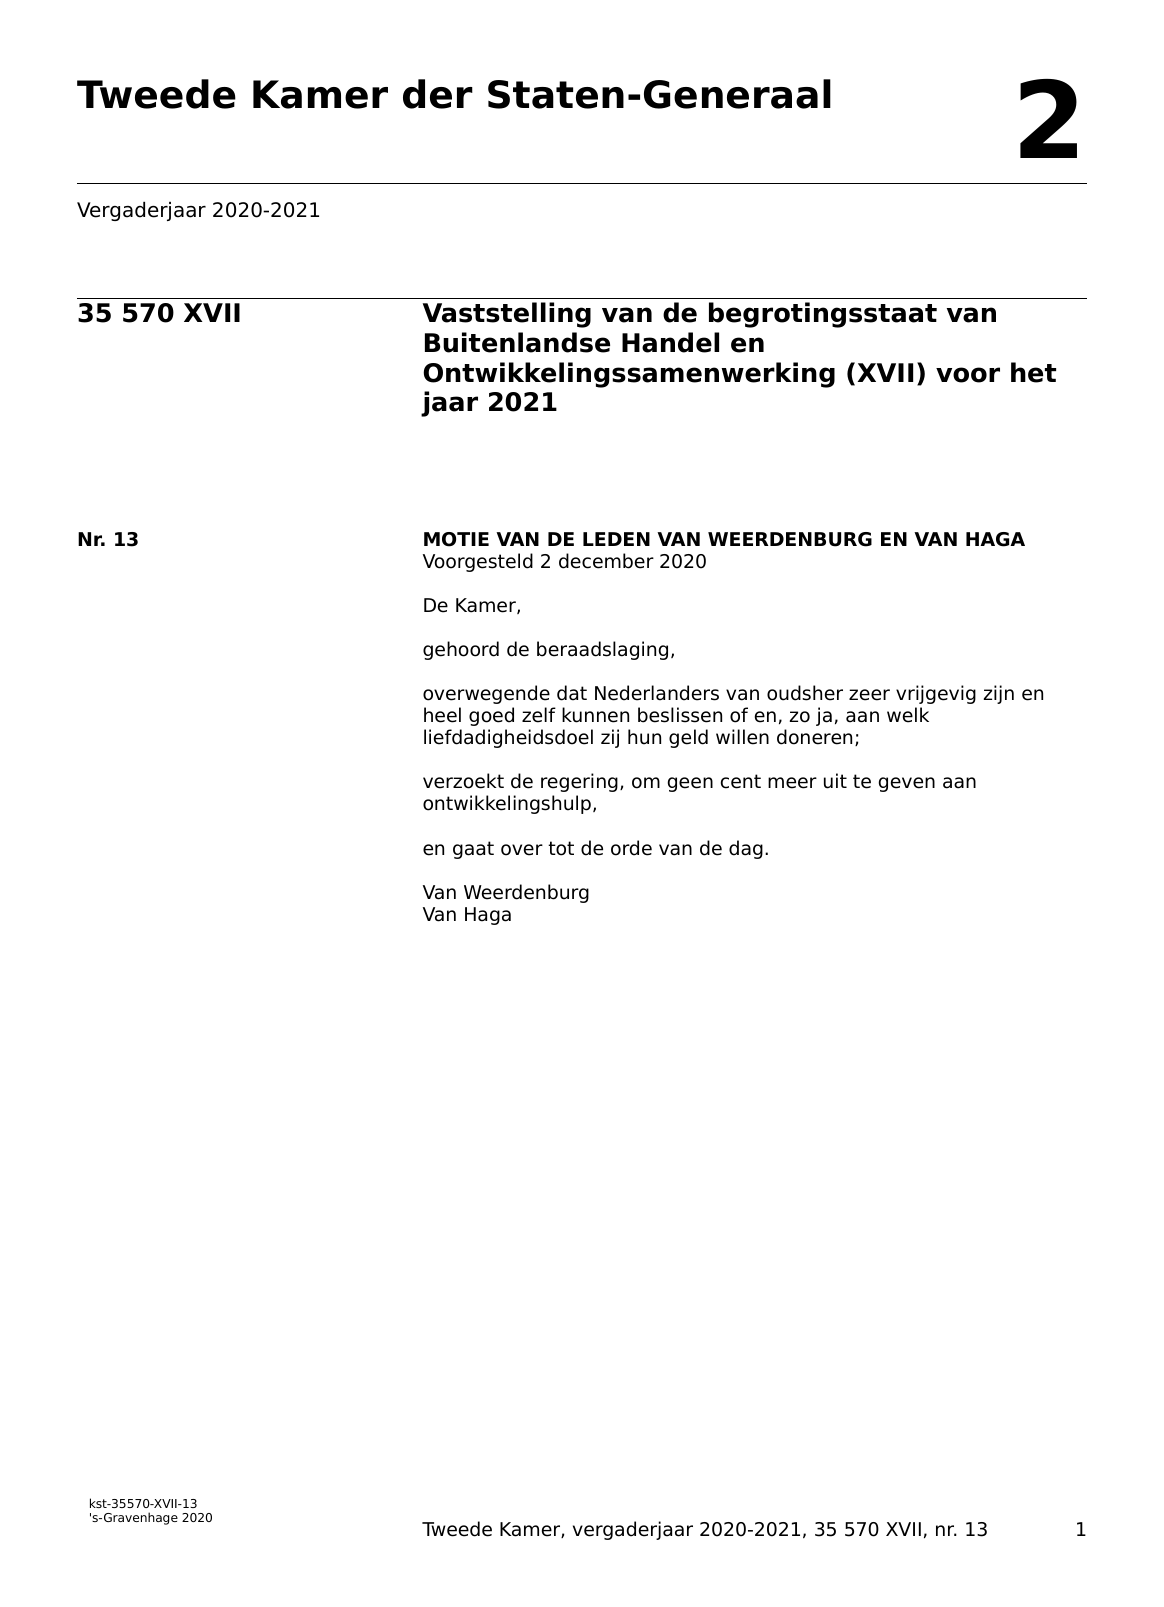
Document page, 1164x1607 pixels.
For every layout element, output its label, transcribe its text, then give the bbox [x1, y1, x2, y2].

text kst-35570-XVII-13 [88, 1497, 323, 1511]
text De Kamer, [422, 595, 1087, 617]
subtitle 35 570 XVII Vaststelling van de begrotingsstaat van Buitenlandse Handel en Ontwikkelingssamenwerking (XVII) voor het jaar 2021 [77, 299, 1087, 418]
table_header Tweede Kamer der Staten-Generaal [77, 59, 886, 183]
text Voorgesteld 2 december 2020 [422, 551, 1087, 573]
text Van Weerdenburg [422, 882, 1087, 904]
text 's-Gravenhage 2020 [88, 1511, 323, 1525]
text verzoekt de regering, om geen cent meer uit te geven aan ontwikkelingshulp, [422, 771, 1087, 815]
subtitle Nr. 13 MOTIE VAN DE LEDEN VAN WEERDENBURG EN VAN HAGA [77, 529, 1087, 551]
text en gaat over tot de orde van de dag. [422, 837, 1087, 859]
text overwegende dat Nederlanders van oudsher zeer vrijgevig zijn en heel goed zelf kunnen beslissen of en, zo ja, aan welk liefdadigheidsdoel zij hun geld willen doneren; [422, 683, 1087, 749]
table_header 2 [886, 59, 1087, 183]
table_cell Vergaderjaar 2020-2021 [77, 184, 1087, 298]
text Van Haga [422, 904, 1087, 926]
text gehoord de beraadslaging, [422, 639, 1087, 661]
